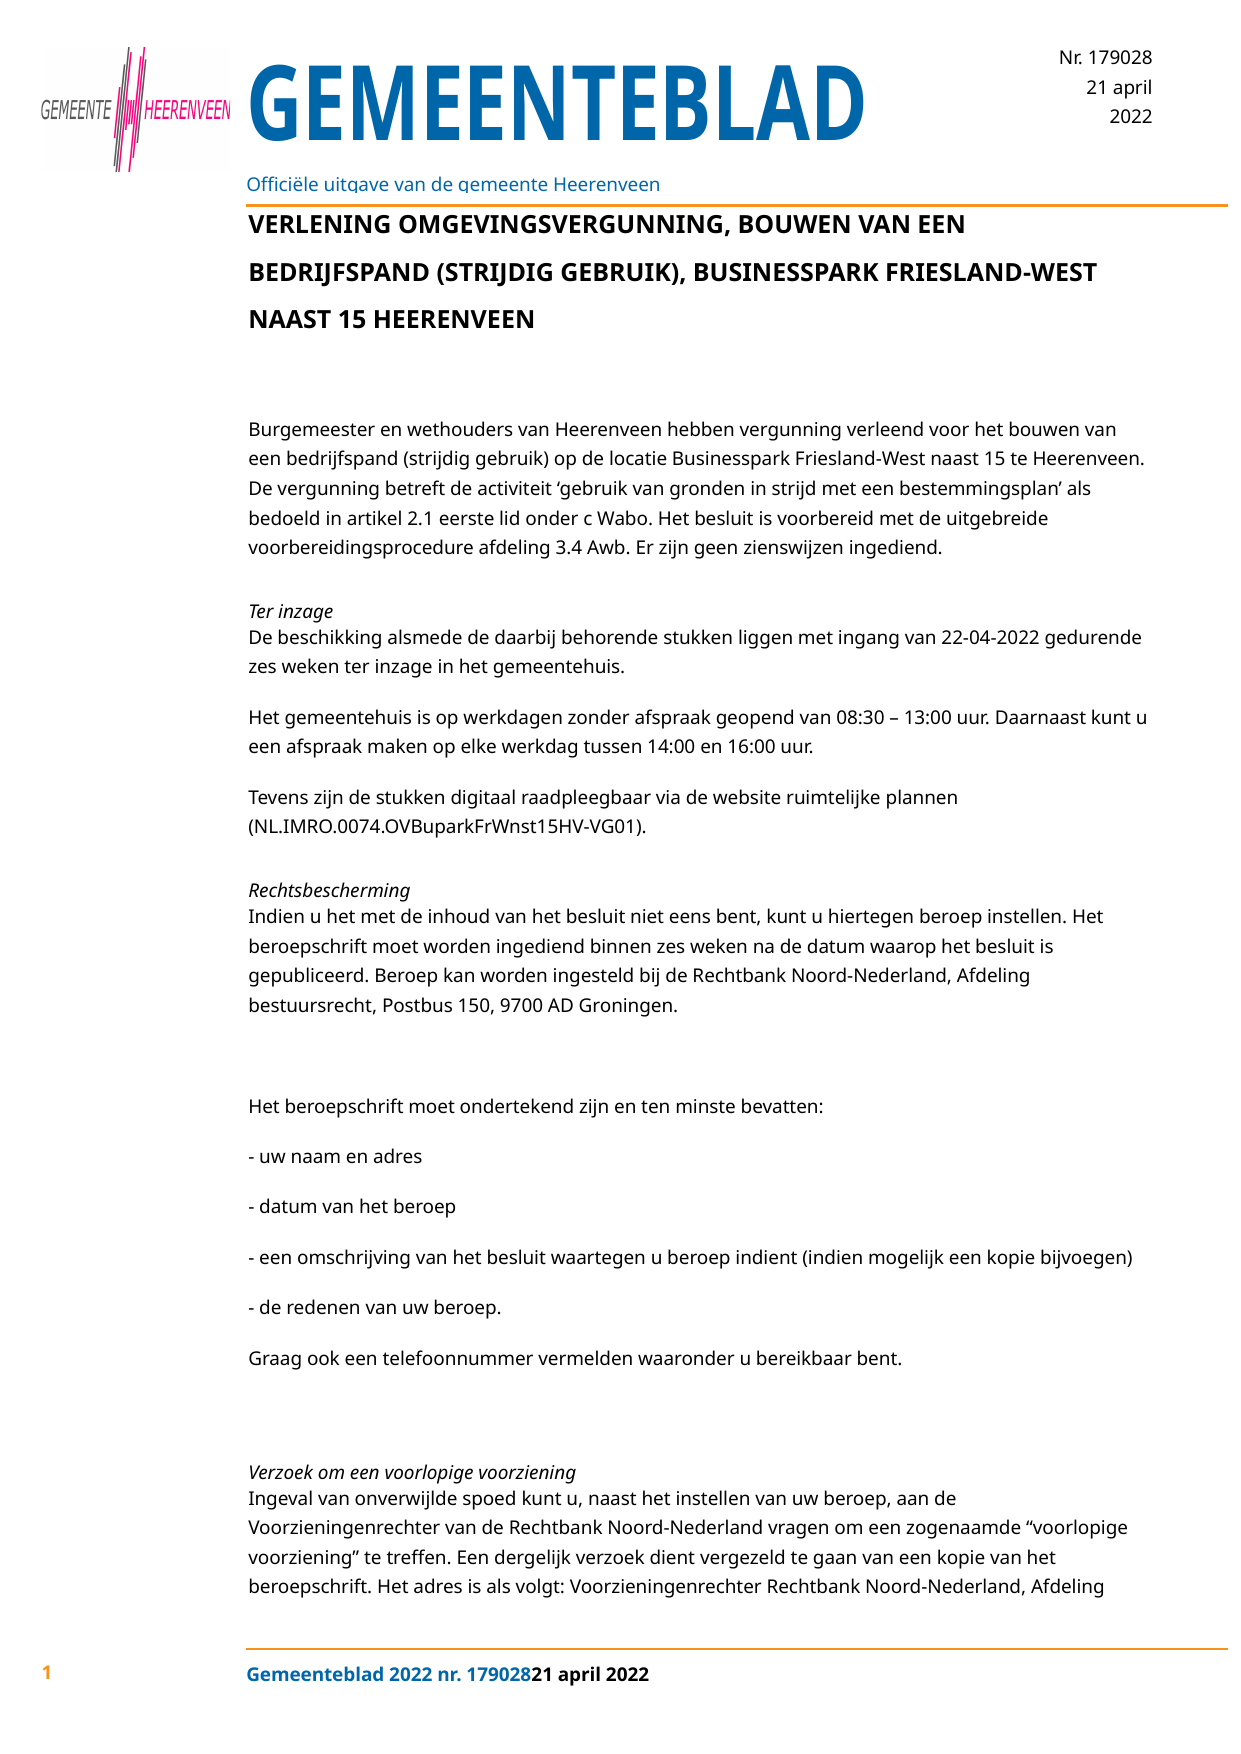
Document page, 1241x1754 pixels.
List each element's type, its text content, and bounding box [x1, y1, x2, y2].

text Het beroepschrift moet ondertekend zijn en ten minste bevatten: [248, 1093, 1152, 1118]
text Het gemeentehuis is op werkdagen zonder afspraak geopend van 08:30 – 13:00 uur. Daarnaast kunt u een afspraak maken op elke werkdag tussen 14:00 en 16:00 uur. [248, 704, 1152, 759]
text - datum van het beroep [248, 1194, 1152, 1219]
text Indien u het met de inhoud van het besluit niet eens bent, kunt u hiertegen beroep instellen. Het beroepschrift moet worden ingediend binnen zes weken na de datum waarop het besluit is gepubliceerd. Beroep kan worden ingesteld bij de Rechtbank Noord-Nederland, Afdeling bestuursrecht, Postbus 150, 9700 AD Groningen. [248, 903, 1152, 1018]
text - uw naam en adres [248, 1143, 1152, 1169]
text De beschikking alsmede de daarbij behorende stukken liggen met ingang van 22-04-2022 gedurende zes weken ter inzage in het gemeentehuis. [248, 624, 1152, 679]
text VERLENING OMGEVINGSVERGUNNING, BOUWEN VAN EEN BEDRIJFSPAND (STRIJDIG GEBRUIK), BUSINESSPARK FRIESLAND-WEST NAAST 15 HEERENVEEN [248, 207, 1152, 336]
text Ingeval van onverwijlde spoed kunt u, naast het instellen van uw beroep, aan de Voorzieningenrechter van de Rechtbank Noord-Nederland vragen om een zogenaamde “voorlopige voorziening” te treffen. Een dergelijk verzoek dient vergezeld te gaan van een kopie van het beroepschrift. Het adres is als volgt: Voorzieningenrechter Rechtbank Noord-Nederland, Afdeling [248, 1485, 1152, 1599]
text Graag ook een telefoonnummer vermelden waaronder u bereikbaar bent. [248, 1345, 1152, 1371]
text Ter inzage [248, 598, 1152, 624]
text Rechtsbescherming [248, 877, 1152, 903]
text - een omschrijving van het besluit waartegen u beroep indient (indien mogelijk een kopie bijvoegen) [248, 1244, 1152, 1270]
picture [41, 47, 231, 172]
text - de redenen van uw beroep. [248, 1294, 1152, 1320]
text Tevens zijn de stukken digitaal raadpleegbaar via de website ruimtelijke plannen (NL.IMRO.0074.OVBuparkFrWnst15HV-VG01). [248, 784, 1152, 839]
text Verzoek om een voorlopige voorziening [248, 1459, 1152, 1485]
text Burgemeester en wethouders van Heerenveen hebben vergunning verleend voor het bouwen van een bedrijfspand (strijdig gebruik) op de locatie Businesspark Friesland-West naast 15 te Heerenveen. De vergunning betreft de activiteit ‘gebruik van gronden in strijd met een bestemmingsplan’ als bedoeld in artikel 2.1 eerste lid onder c Wabo. Het besluit is voorbereid met de uitgebreide voorbereidingsprocedure afdeling 3.4 Awb. Er zijn geen zienswijzen ingediend. [248, 416, 1152, 560]
